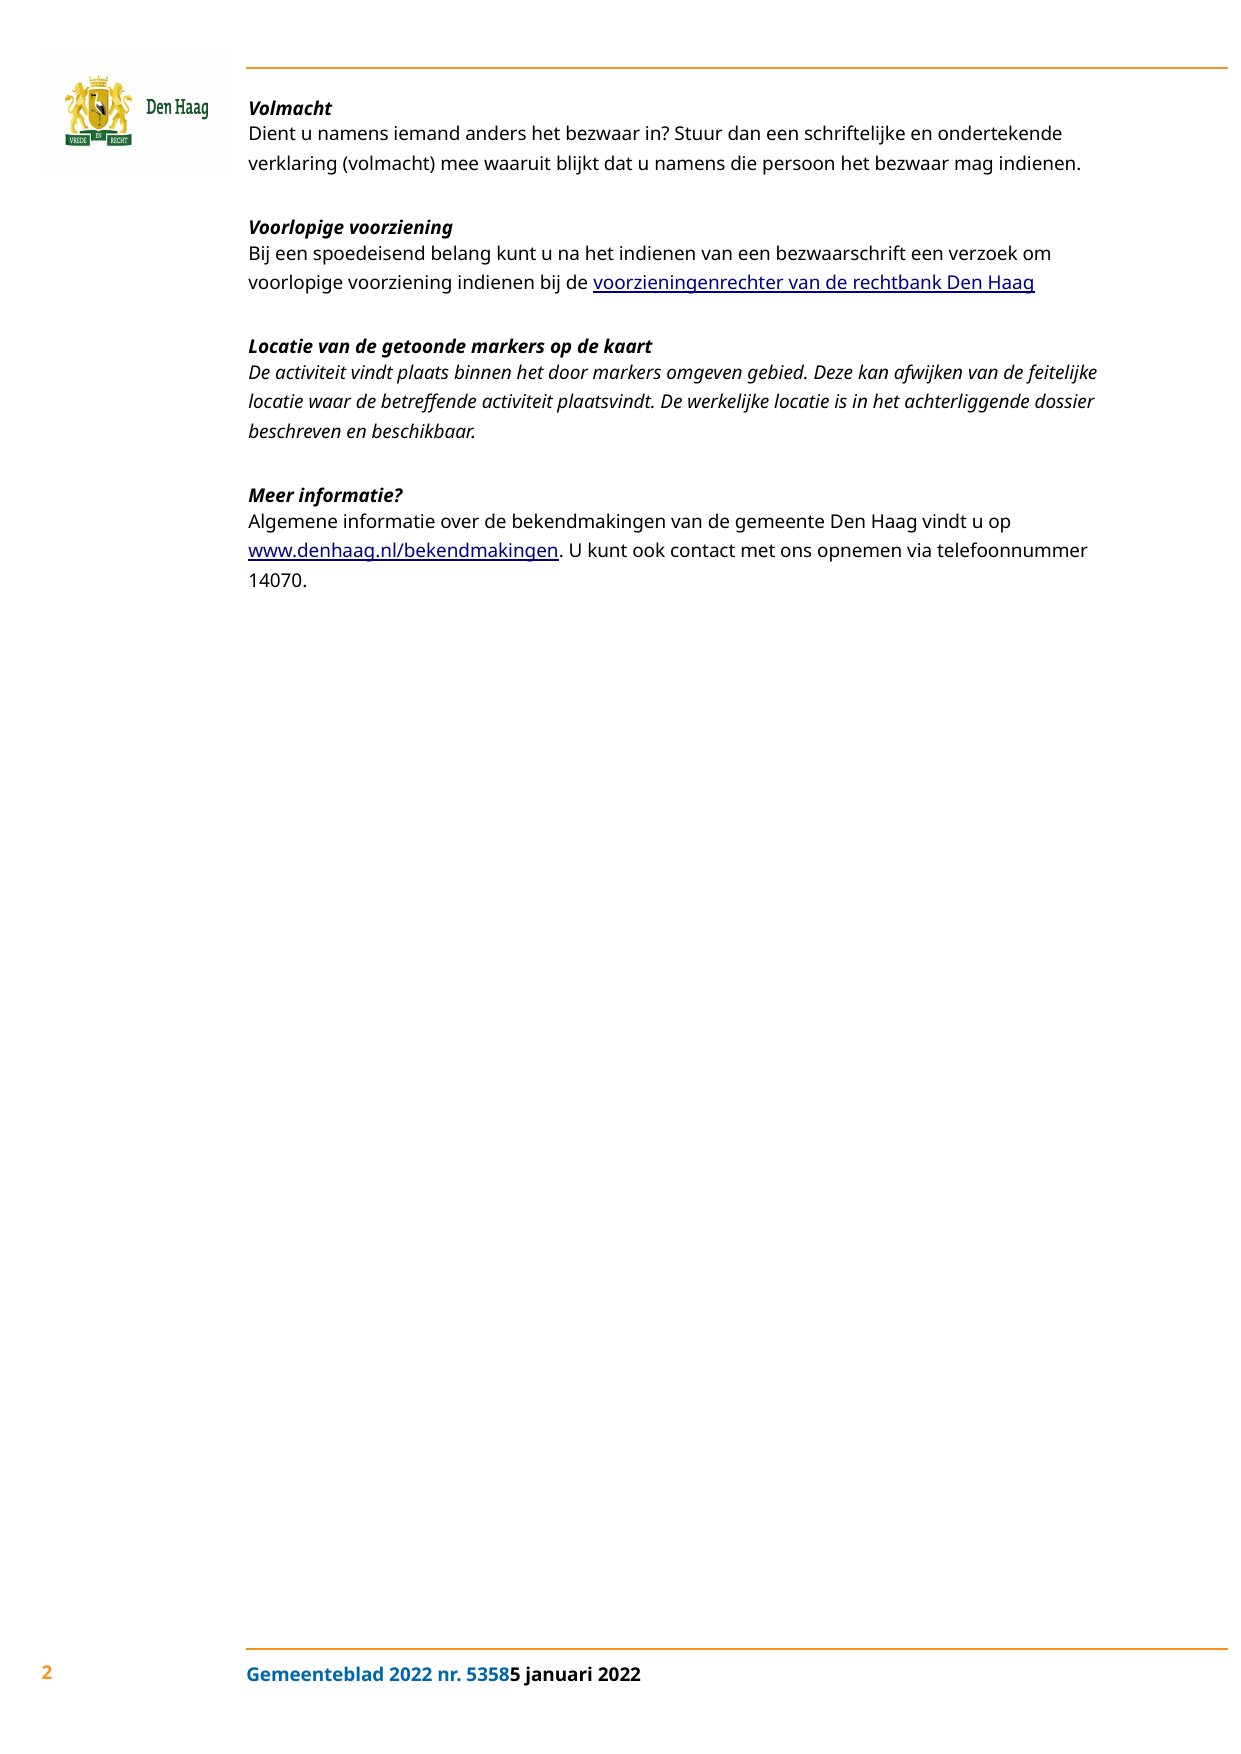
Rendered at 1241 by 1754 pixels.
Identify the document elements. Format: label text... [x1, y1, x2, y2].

text Meer informatie? [248, 482, 1152, 508]
text Locatie van de getoonde markers op de kaart [248, 333, 1152, 359]
text Dient u namens iemand anders het bezwaar in? Stuur dan een schriftelijke en ondertekende verklaring (volmacht) mee waaruit blijkt dat u namens die persoon het bezwaar mag indienen. [248, 121, 1152, 176]
text Algemene informatie over de bekendmakingen van de gemeente Den Haag vindt u op www.denhaag.nl/bekendmakingen. U kunt ook contact met ons opnemen via telefoonnummer 14070. [248, 508, 1152, 593]
text Bij een spoedeisend belang kunt u na het indienen van een bezwaarschrift een verzoek om voorlopige voorziening indienen bij de voorzieningenrechter van de rechtbank Den Haag [248, 240, 1152, 295]
text Voorlopige voorziening [248, 214, 1152, 240]
picture [41, 47, 231, 172]
text De activiteit vindt plaats binnen het door markers omgeven gebied. Deze kan afwijken van de feitelijke locatie waar de betreffende activiteit plaatsvindt. De werkelijke locatie is in het achterliggende dossier beschreven en beschikbaar. [248, 359, 1152, 444]
text Volmacht [248, 95, 1152, 121]
